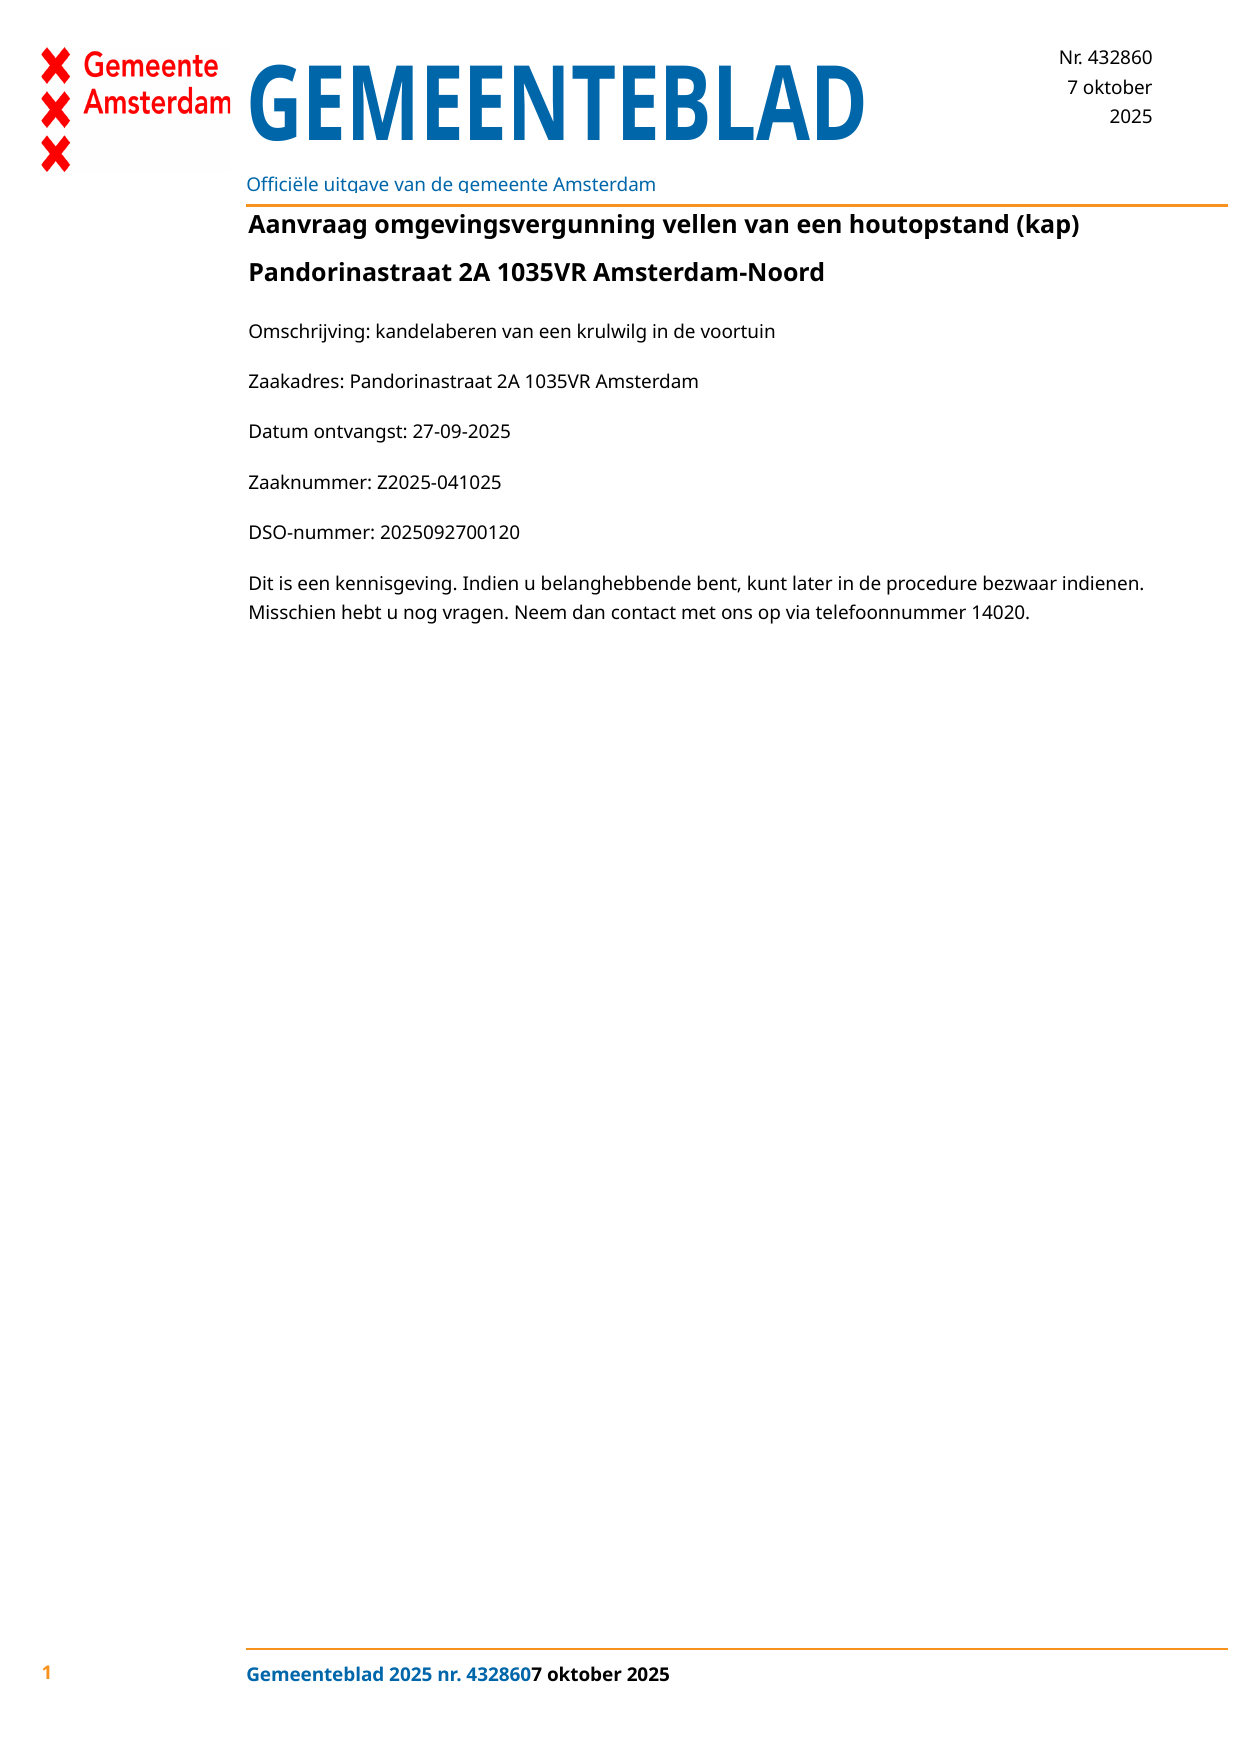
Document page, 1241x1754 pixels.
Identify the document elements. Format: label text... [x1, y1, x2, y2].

text Zaaknummer: Z2025-041025 [248, 469, 1152, 495]
text Omschrijving: kandelaberen van een krulwilg in de voortuin [248, 318, 1152, 344]
text Dit is een kennisgeving. Indien u belanghebbende bent, kunt later in de procedure bezwaar indienen. Misschien hebt u nog vragen. Neem dan contact met ons op via telefoonnummer 14020. [248, 570, 1152, 625]
text Datum ontvangst: 27-09-2025 [248, 419, 1152, 444]
text Aanvraag omgevingsvergunning vellen van een houtopstand (kap) Pandorinastraat 2A 1035VR Amsterdam-Noord [248, 207, 1152, 288]
text Zaakadres: Pandorinastraat 2A 1035VR Amsterdam [248, 368, 1152, 394]
text DSO-nummer: 2025092700120 [248, 519, 1152, 545]
picture [41, 47, 231, 172]
